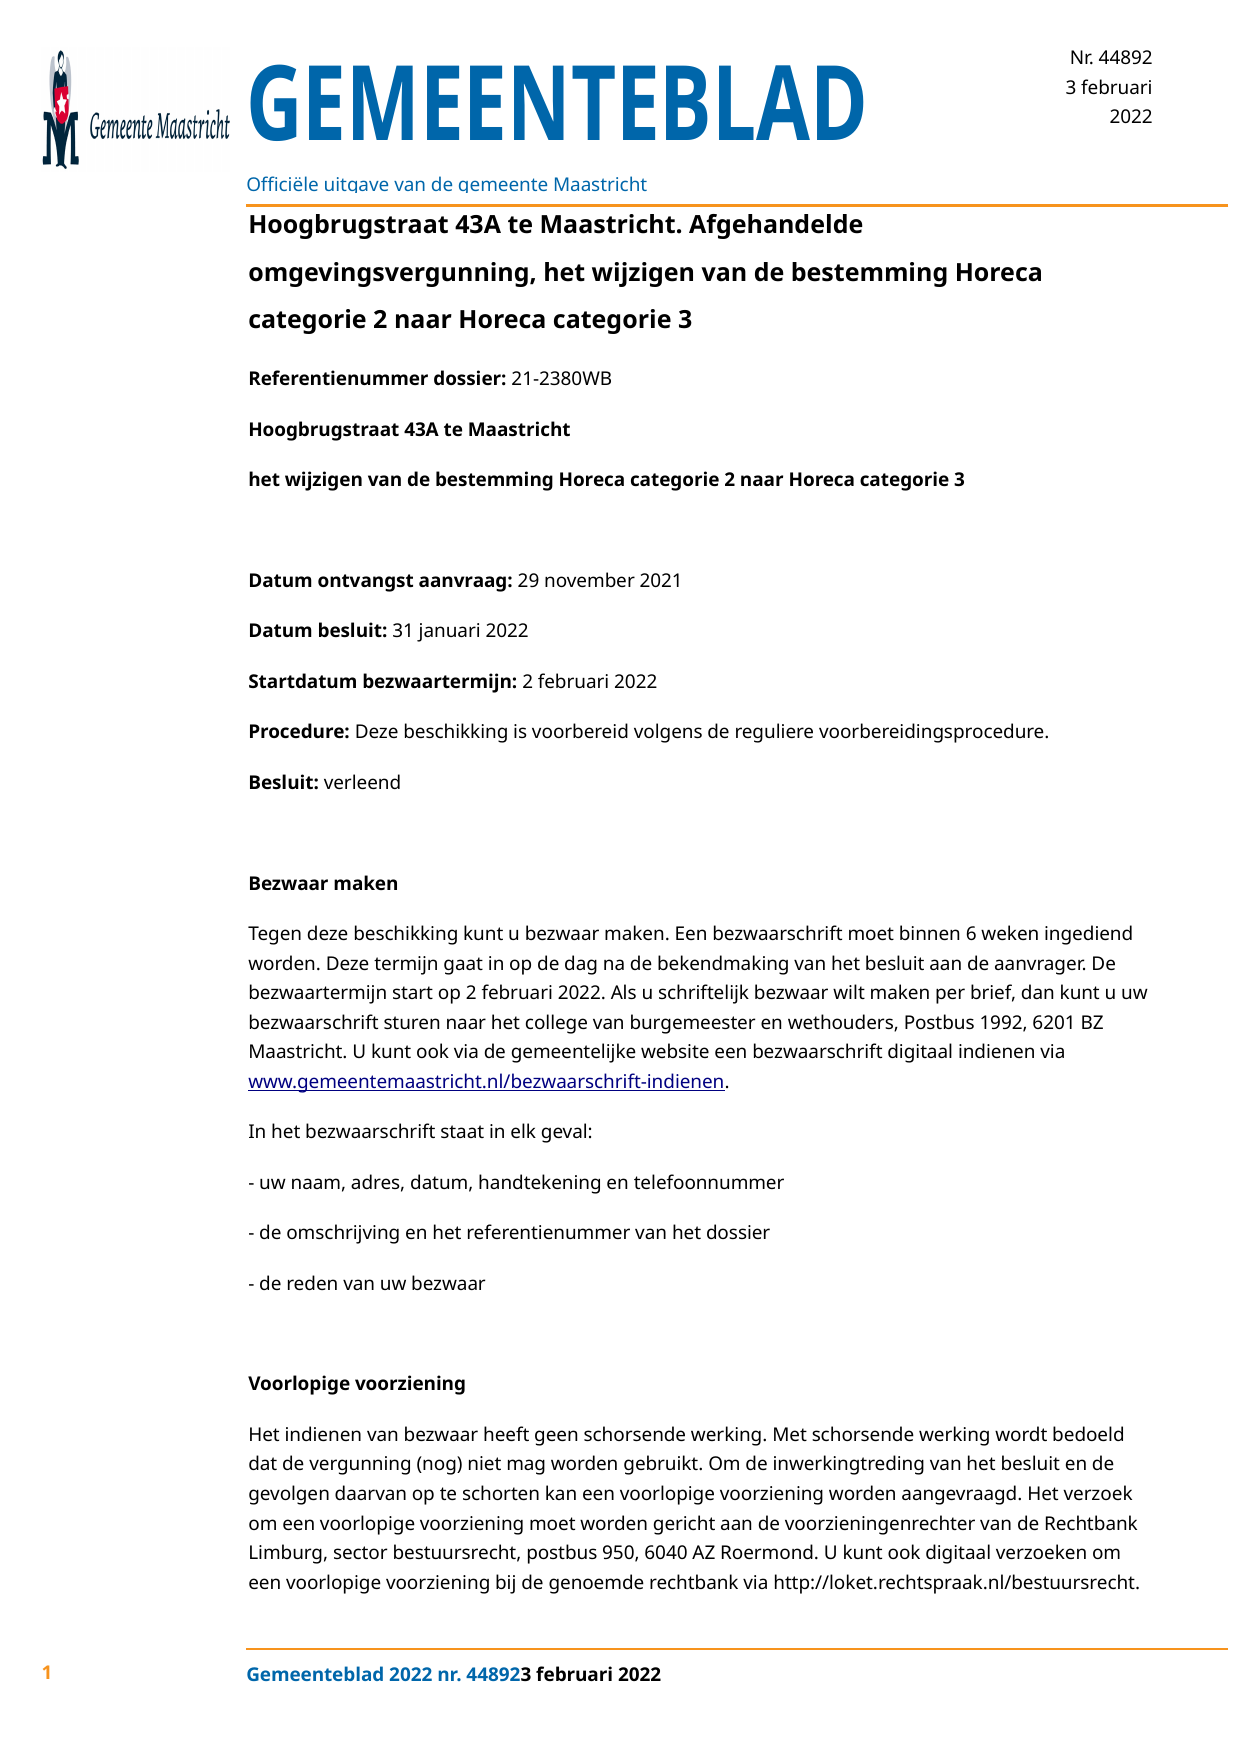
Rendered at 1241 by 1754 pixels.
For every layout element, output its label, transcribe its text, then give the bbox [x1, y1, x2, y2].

text Tegen deze beschikking kunt u bezwaar maken. Een bezwaarschrift moet binnen 6 weken ingediend worden. Deze termijn gaat in op de dag na de bekendmaking van het besluit aan de aanvrager. De bezwaartermijn start op 2 februari 2022. Als u schriftelijk bezwaar wilt maken per brief, dan kunt u uw bezwaarschrift sturen naar het college van burgemeester en wethouders, Postbus 1992, 6201 BZ Maastricht. U kunt ook via de gemeentelijke website een bezwaarschrift digitaal indienen via www.gemeentemaastricht.nl/bezwaarschrift-indienen. [248, 920, 1152, 1094]
text - de reden van uw bezwaar [248, 1270, 1152, 1295]
text Bezwaar maken [248, 870, 1152, 895]
text - uw naam, adres, datum, handtekening en telefoonnummer [248, 1169, 1152, 1194]
text Het indienen van bezwaar heeft geen schorsende werking. Met schorsende werking wordt bedoeld dat de vergunning (nog) niet mag worden gebruikt. Om de inwerkingtreding van het besluit en de gevolgen daarvan op te schorten kan een voorlopige voorziening worden aangevraagd. Het verzoek om een voorlopige voorziening moet worden gericht aan de voorzieningenrechter van de Rechtbank Limburg, sector bestuursrecht, postbus 950, 6040 AZ Roermond. U kunt ook digitaal verzoeken om een voorlopige voorziening bij de genoemde rechtbank via http://loket.rechtspraak.nl/bestuursrecht. [248, 1421, 1152, 1594]
text Voorlopige voorziening [248, 1371, 1152, 1396]
text Procedure: Deze beschikking is voorbereid volgens de reguliere voorbereidingsprocedure. [248, 718, 1152, 744]
text Datum besluit: 31 januari 2022 [248, 618, 1152, 643]
text het wijzigen van de bestemming Horeca categorie 2 naar Horeca categorie 3 [248, 466, 1152, 492]
text Hoogbrugstraat 43A te Maastricht [248, 416, 1152, 442]
text Datum ontvangst aanvraag: 29 november 2021 [248, 567, 1152, 593]
text In het bezwaarschrift staat in elk geval: [248, 1118, 1152, 1144]
text Startdatum bezwaartermijn: 2 februari 2022 [248, 668, 1152, 694]
picture [41, 47, 231, 172]
text Besluit: verleend [248, 769, 1152, 794]
text Referentienummer dossier: 21-2380WB [248, 366, 1152, 391]
text Hoogbrugstraat 43A te Maastricht. Afgehandelde omgevingsvergunning, het wijzigen van de bestemming Horeca categorie 2 naar Horeca categorie 3 [248, 207, 1152, 336]
text - de omschrijving en het referentienummer van het dossier [248, 1219, 1152, 1245]
